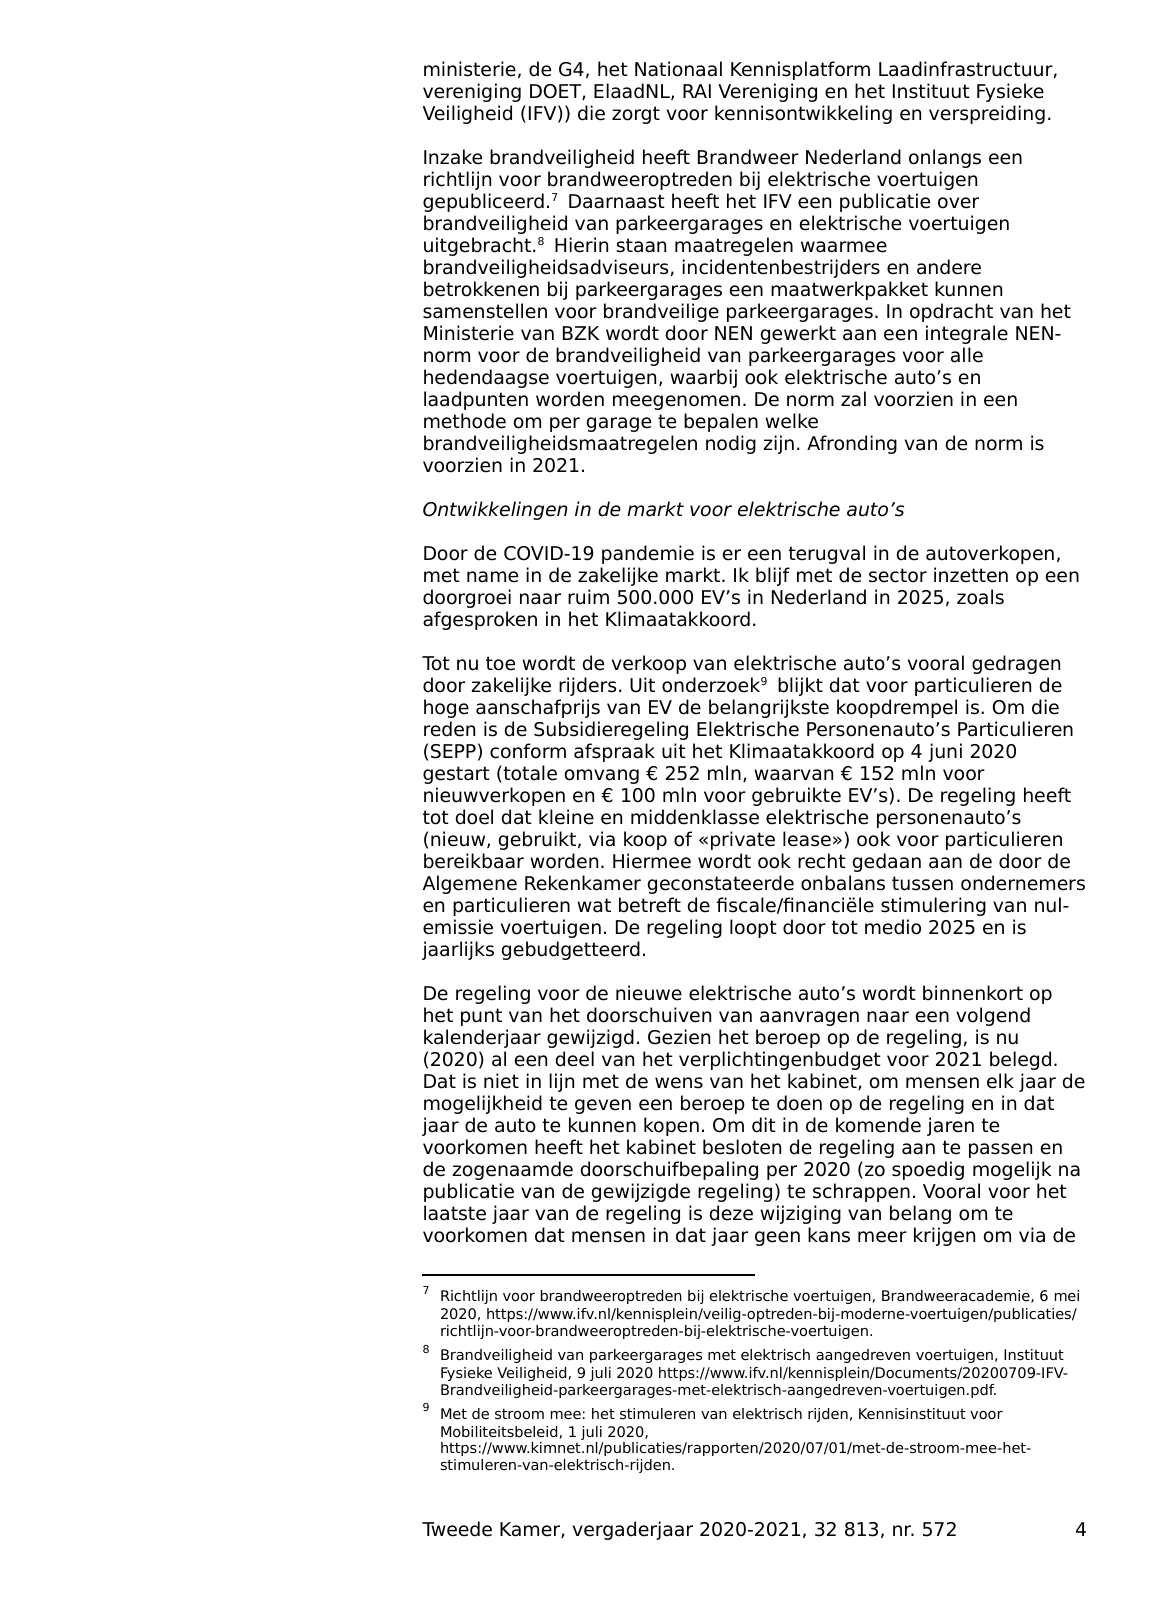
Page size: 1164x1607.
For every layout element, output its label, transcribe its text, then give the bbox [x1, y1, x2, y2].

subtitle Ontwikkelingen in de markt voor elektrische auto’s [422, 499, 1087, 521]
text Brandveiligheid van parkeergarages met elektrisch aangedreven voertuigen, Instituut Fysieke Veiligheid, 9 juli 2020 https://www.ifv.nl/kennisplein/Documents/20200709-IFV-Brandveiligheid-parkeergarages-met-elektrisch-aangedreven-voertuigen.pdf. [422, 1343, 1087, 1399]
text Door de COVID-19 pandemie is er een terugval in de autoverkopen, met name in de zakelijke markt. Ik blijf met de sector inzetten op een doorgroei naar ruim 500.000 EV’s in Nederland in 2025, zoals afgesproken in het Klimaatakkoord. [422, 543, 1087, 631]
text Inzake brandveiligheid heeft Brandweer Nederland onlangs een richtlijn voor brandweeroptreden bij elektrische voertuigen gepubliceerd. Daarnaast heeft het IFV een publicatie over brandveiligheid van parkeergarages en elektrische voertuigen uitgebracht. Hierin staan maatregelen waarmee brandveiligheidsadviseurs, incidentenbestrijders en andere betrokkenen bij parkeergarages een maatwerkpakket kunnen samenstellen voor brandveilige parkeergarages. In opdracht van het Ministerie van BZK wordt door NEN gewerkt aan een integrale NEN-norm voor de brandveiligheid van parkeergarages voor alle hedendaagse voertuigen, waarbij ook elektrische auto’s en laadpunten worden meegenomen. De norm zal voorzien in een methode om per garage te bepalen welke brandveiligheidsmaatregelen nodig zijn. Afronding van de norm is voorzien in 2021. [422, 147, 1087, 477]
text Met de stroom mee: het stimuleren van elektrisch rijden, Kennisinstituut voor Mobiliteitsbeleid, 1 juli 2020, https://www.kimnet.nl/publicaties/rapporten/2020/07/01/met-de-stroom-mee-het-stimuleren-van-elektrisch-rijden. [422, 1402, 1087, 1474]
text Richtlijn voor brandweeroptreden bij elektrische voertuigen, Brandweeracademie, 6 mei 2020, https://www.ifv.nl/kennisplein/veilig-optreden-bij-moderne-voertuigen/publicaties/richtlijn-voor-brandweeroptreden-bij-elektrische-voertuigen. [422, 1284, 1087, 1340]
text Tot nu toe wordt de verkoop van elektrische auto’s vooral gedragen door zakelijke rijders. Uit onderzoek blijkt dat voor particulieren de hoge aanschafprijs van EV de belangrijkste koopdrempel is. Om die reden is de Subsidieregeling Elektrische Personenauto’s Particulieren (SEPP) conform afspraak uit het Klimaatakkoord op 4 juni 2020 gestart (totale omvang € 252 mln, waarvan € 152 mln voor nieuwverkopen en € 100 mln voor gebruikte EV’s). De regeling heeft tot doel dat kleine en middenklasse elektrische personenauto’s (nieuw, gebruikt, via koop of «private lease») ook voor particulieren bereikbaar worden. Hiermee wordt ook recht gedaan aan de door de Algemene Rekenkamer geconstateerde onbalans tussen ondernemers en particulieren wat betreft de fiscale/financiële stimulering van nul-emissie voertuigen. De regeling loopt door tot medio 2025 en is jaarlijks gebudgetteerd. [422, 653, 1087, 961]
text De regeling voor de nieuwe elektrische auto’s wordt binnenkort op het punt van het doorschuiven van aanvragen naar een volgend kalenderjaar gewijzigd. Gezien het beroep op de regeling, is nu (2020) al een deel van het verplichtingenbudget voor 2021 belegd. Dat is niet in lijn met de wens van het kabinet, om mensen elk jaar de mogelijkheid te geven een beroep te doen op de regeling en in dat jaar de auto te kunnen kopen. Om dit in de komende jaren te voorkomen heeft het kabinet besloten de regeling aan te passen en de zogenaamde doorschuifbepaling per 2020 (zo spoedig mogelijk na publicatie van de gewijzigde regeling) te schrappen. Vooral voor het laatste jaar van de regeling is deze wijziging van belang om te voorkomen dat mensen in dat jaar geen kans meer krijgen om via de [422, 983, 1087, 1247]
text ministerie, de G4, het Nationaal Kennisplatform Laadinfrastructuur, vereniging DOET, ElaadNL, RAI Vereniging en het Instituut Fysieke Veiligheid (IFV)) die zorgt voor kennisontwikkeling en verspreiding. [422, 59, 1087, 125]
